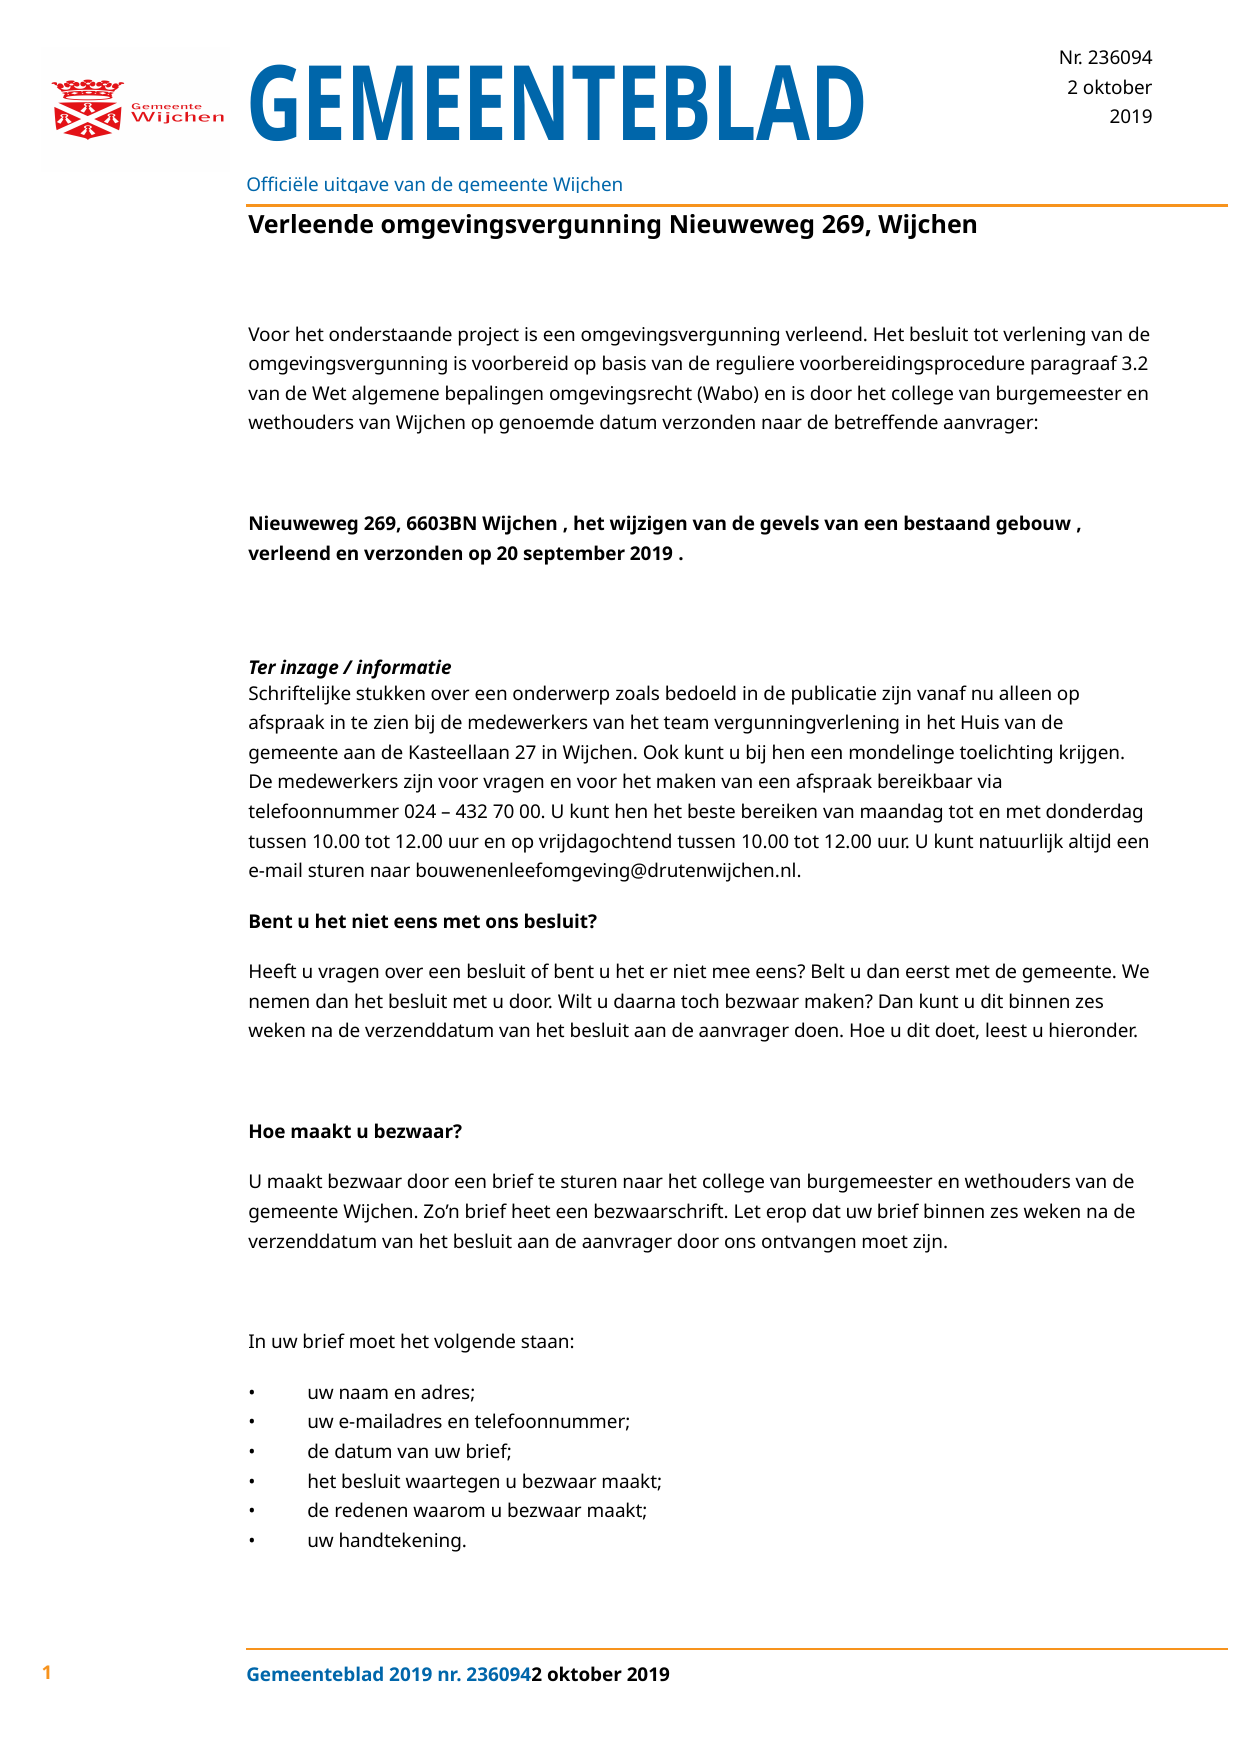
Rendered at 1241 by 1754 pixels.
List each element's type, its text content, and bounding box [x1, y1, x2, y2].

text Nieuweweg 269, 6603BN Wijchen , het wijzigen van de gevels van een bestaand gebouw , verleend en verzonden op 20 september 2019 . [248, 510, 1152, 566]
text In uw brief moet het volgende staan: [248, 1329, 1152, 1354]
text Ter inzage / informatie [248, 654, 1152, 680]
list het besluit waartegen u bezwaar maakt; [248, 1468, 1152, 1494]
list uw handtekening. [248, 1527, 1152, 1553]
list de datum van uw brief; [248, 1438, 1152, 1464]
text Bent u het niet eens met ons besluit? [248, 908, 1152, 934]
text Verleende omgevingsvergunning Nieuweweg 269, Wijchen [248, 207, 1152, 241]
list uw e-mailadres en telefoonnummer; [248, 1409, 1152, 1434]
text Schriftelijke stukken over een onderwerp zoals bedoeld in de publicatie zijn vanaf nu alleen op afspraak in te zien bij de medewerkers van het team vergunningverlening in het Huis van de gemeente aan de Kasteellaan 27 in Wijchen. Ook kunt u bij hen een mondelinge toelichting krijgen. De medewerkers zijn voor vragen en voor het maken van een afspraak bereikbaar via telefoonnummer 024 – 432 70 00. U kunt hen het beste bereiken van maandag tot en met donderdag tussen 10.00 tot 12.00 uur en op vrijdagochtend tussen 10.00 tot 12.00 uur. U kunt natuurlijk altijd een e-mail sturen naar bouwenenleefomgeving@drutenwijchen.nl. [248, 680, 1152, 883]
text Hoe maakt u bezwaar? [248, 1118, 1152, 1144]
text U maakt bezwaar door een brief te sturen naar het college van burgemeester en wethouders van de gemeente Wijchen. Zo’n brief heet een bezwaarschrift. Let erop dat uw brief binnen zes weken na de verzenddatum van het besluit aan de aanvrager door ons ontvangen moet zijn. [248, 1169, 1152, 1254]
text Voor het onderstaande project is een omgevingsvergunning verleend. Het besluit tot verlening van de omgevingsvergunning is voorbereid op basis van de reguliere voorbereidingsprocedure paragraaf 3.2 van de Wet algemene bepalingen omgevingsrecht (Wabo) en is door het college van burgemeester en wethouders van Wijchen op genoemde datum verzonden naar de betreffende aanvrager: [248, 321, 1152, 435]
list de redenen waarom u bezwaar maakt; [248, 1497, 1152, 1523]
picture [41, 47, 231, 172]
text Heeft u vragen over een besluit of bent u het er niet mee eens? Belt u dan eerst met de gemeente. We nemen dan het besluit met u door. Wilt u daarna toch bezwaar maken? Dan kunt u dit binnen zes weken na de verzenddatum van het besluit aan de aanvrager doen. Hoe u dit doet, leest u hieronder. [248, 958, 1152, 1043]
list uw naam en adres; [248, 1379, 1152, 1405]
